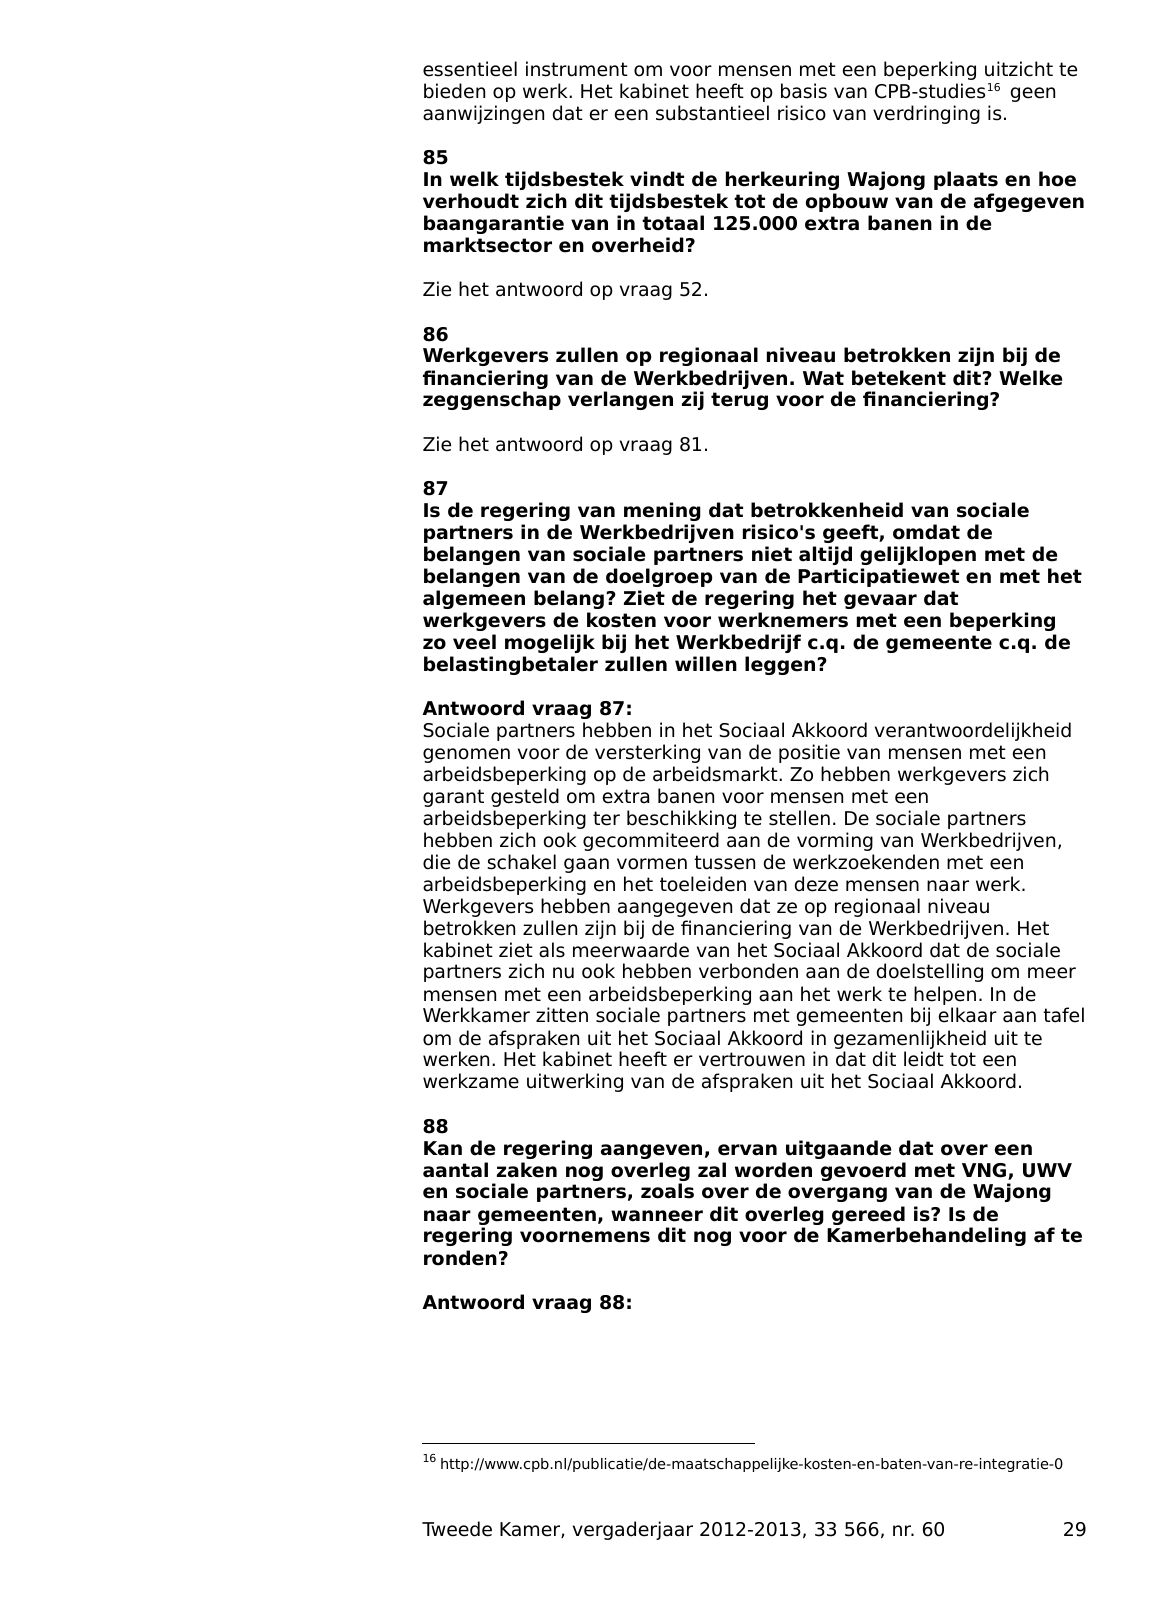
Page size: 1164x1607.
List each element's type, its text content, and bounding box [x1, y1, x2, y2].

text 88 [422, 1116, 1087, 1137]
text 87 [422, 478, 1087, 500]
text 86 [422, 323, 1087, 345]
text 85 [422, 147, 1087, 169]
text Is de regering van mening dat betrokkenheid van sociale partners in de Werkbedrijven risico's geeft, omdat de belangen van sociale partners niet altijd gelijklopen met de belangen van de doelgroep van de Participatiewet en met het algemeen belang? Ziet de regering het gevaar dat werkgevers de kosten voor werknemers met een beperking zo veel mogelijk bij het Werkbedrijf c.q. de gemeente c.q. de belastingbetaler zullen willen leggen? [422, 500, 1087, 676]
text Kan de regering aangeven, ervan uitgaande dat over een aantal zaken nog overleg zal worden gevoerd met VNG, UWV en sociale partners, zoals over de overgang van de Wajong naar gemeenten, wanneer dit overleg gereed is? Is de regering voornemens dit nog voor de Kamerbehandeling af te ronden? [422, 1137, 1087, 1269]
text Zie het antwoord op vraag 52. [422, 279, 1087, 301]
text Antwoord vraag 88: [422, 1292, 1087, 1313]
text Antwoord vraag 87: [422, 698, 1087, 720]
text http://www.cpb.nl/publicatie/de-maatschappelijke-kosten-en-baten-van-re-integratie-0 [422, 1452, 1087, 1474]
text Sociale partners hebben in het Sociaal Akkoord verantwoordelijkheid genomen voor de versterking van de positie van mensen met een arbeidsbeperking op de arbeidsmarkt. Zo hebben werkgevers zich garant gesteld om extra banen voor mensen met een arbeidsbeperking ter beschikking te stellen. De sociale partners hebben zich ook gecommiteerd aan de vorming van Werkbedrijven, die de schakel gaan vormen tussen de werkzoekenden met een arbeidsbeperking en het toeleiden van deze mensen naar werk. Werkgevers hebben aangegeven dat ze op regionaal niveau betrokken zullen zijn bij de financiering van de Werkbedrijven. Het kabinet ziet als meerwaarde van het Sociaal Akkoord dat de sociale partners zich nu ook hebben verbonden aan de doelstelling om meer mensen met een arbeidsbeperking aan het werk te helpen. In de Werkkamer zitten sociale partners met gemeenten bij elkaar aan tafel om de afspraken uit het Sociaal Akkoord in gezamenlijkheid uit te werken. Het kabinet heeft er vertrouwen in dat dit leidt tot een werkzame uitwerking van de afspraken uit het Sociaal Akkoord. [422, 720, 1087, 1093]
text In welk tijdsbestek vindt de herkeuring Wajong plaats en hoe verhoudt zich dit tijdsbestek tot de opbouw van de afgegeven baangarantie van in totaal 125.000 extra banen in de marktsector en overheid? [422, 169, 1087, 257]
text essentieel instrument om voor mensen met een beperking uitzicht te bieden op werk. Het kabinet heeft op basis van CPB-studies geen aanwijzingen dat er een substantieel risico van verdringing is. [422, 59, 1087, 125]
text Zie het antwoord op vraag 81. [422, 433, 1087, 456]
text Werkgevers zullen op regionaal niveau betrokken zijn bij de financiering van de Werkbedrijven. Wat betekent dit? Welke zeggenschap verlangen zij terug voor de financiering? [422, 345, 1087, 411]
